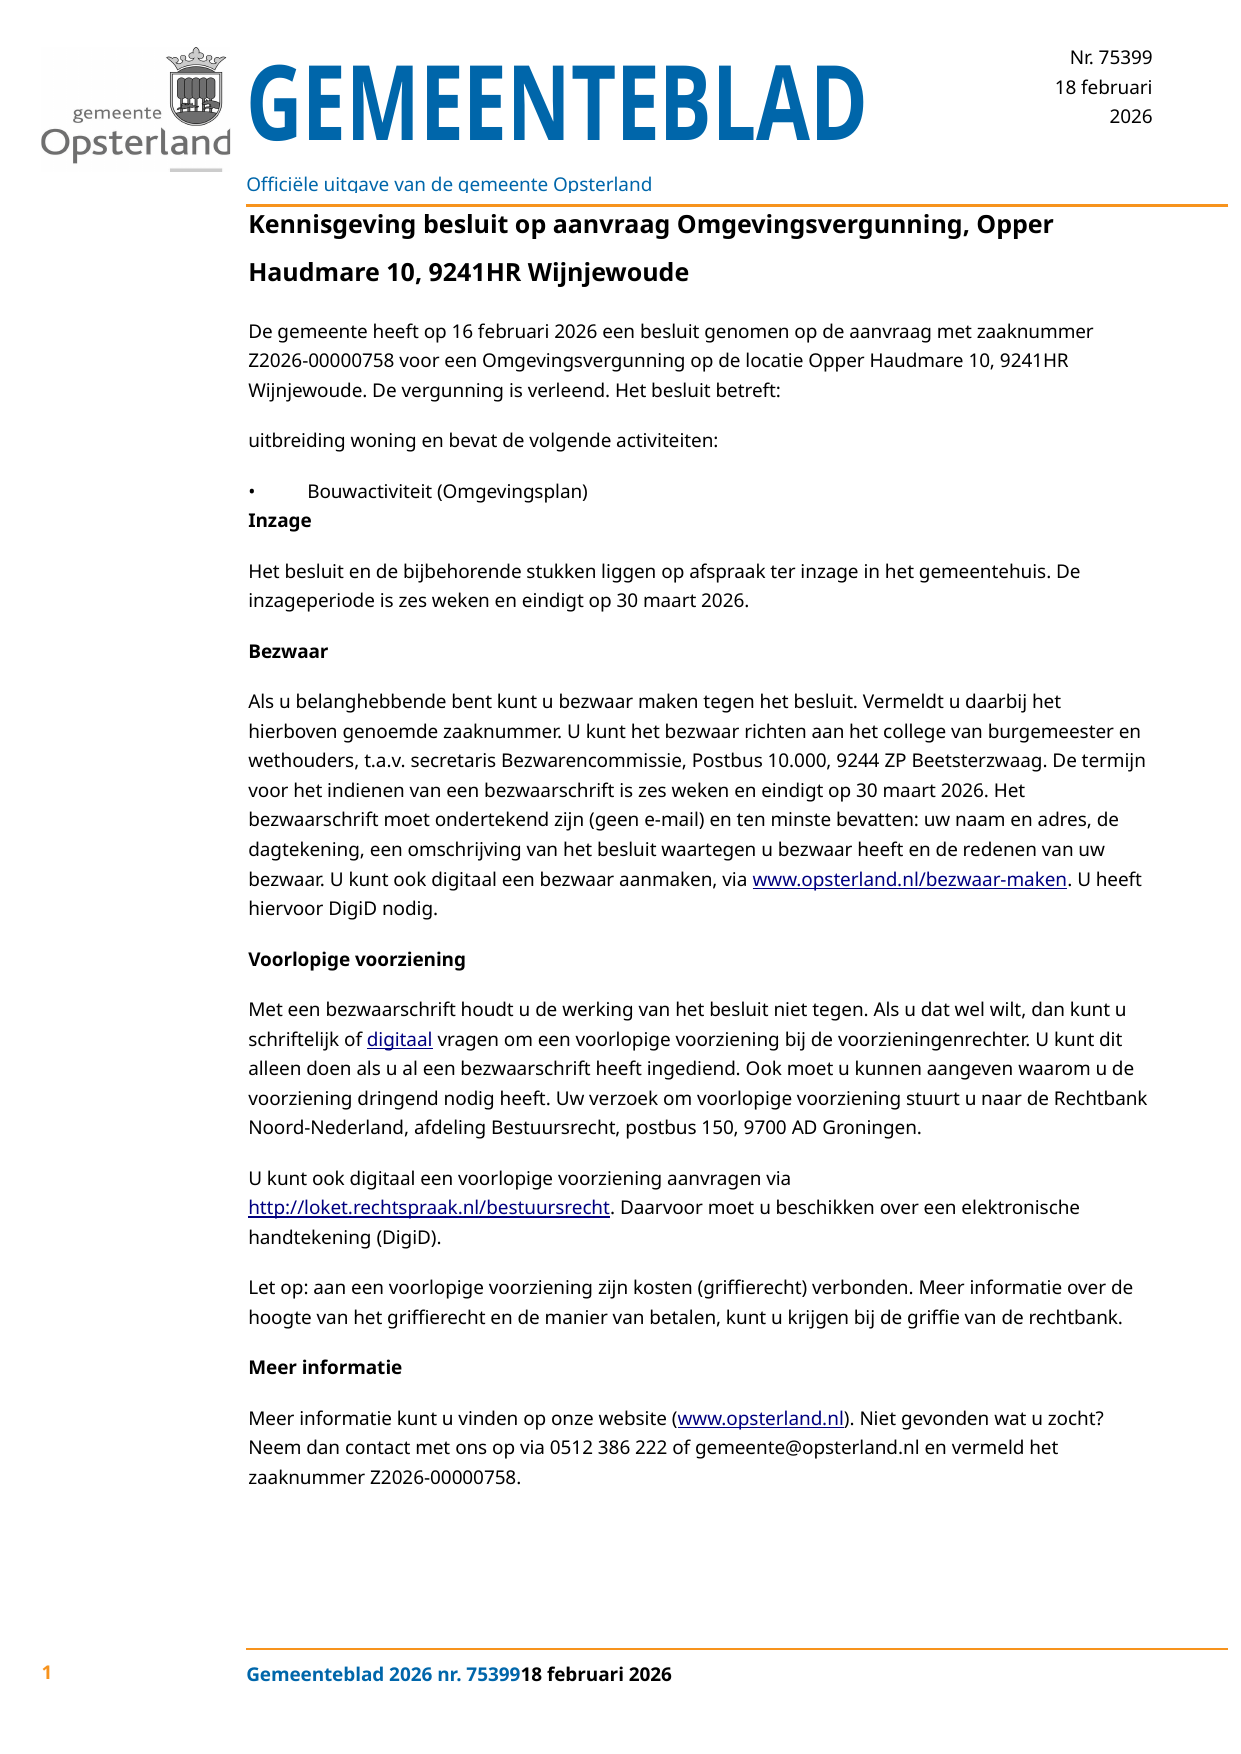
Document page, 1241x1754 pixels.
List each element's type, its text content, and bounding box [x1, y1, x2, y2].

text Meer informatie kunt u vinden op onze website (www.opsterland.nl). Niet gevonden wat u zocht? Neem dan contact met ons op via 0512 386 222 of gemeente@opsterland.nl en vermeld het zaaknummer Z2026-00000758. [248, 1405, 1152, 1490]
picture [41, 47, 231, 172]
text Het besluit en de bijbehorende stukken liggen op afspraak ter inzage in het gemeentehuis. De inzageperiode is zes weken en eindigt op 30 maart 2026. [248, 558, 1152, 613]
text Let op: aan een voorlopige voorziening zijn kosten (griffierecht) verbonden. Meer informatie over de hoogte van het griffierecht en de manier van betalen, kunt u krijgen bij de griffie van de rechtbank. [248, 1274, 1152, 1330]
text Kennisgeving besluit op aanvraag Omgevingsvergunning, Opper Haudmare 10, 9241HR Wijnjewoude [248, 207, 1152, 288]
text Met een bezwaarschrift houdt u de werking van het besluit niet tegen. Als u dat wel wilt, dan kunt u schriftelijk of digitaal vragen om een voorlopige voorziening bij de voorzieningenrechter. U kunt dit alleen doen als u al een bezwaarschrift heeft ingediend. Ook moet u kunnen aangeven waarom u de voorziening dringend nodig heeft. Uw verzoek om voorlopige voorziening stuurt u naar de Rechtbank Noord-Nederland, afdeling Bestuursrecht, postbus 150, 9700 AD Groningen. [248, 996, 1152, 1140]
text Bezwaar [248, 638, 1152, 664]
text Meer informatie [248, 1354, 1152, 1380]
text De gemeente heeft op 16 februari 2026 een besluit genomen op de aanvraag met zaaknummer Z2026-00000758 voor een Omgevingsvergunning op de locatie Opper Haudmare 10, 9241HR Wijnjewoude. De vergunning is verleend. Het besluit betreft: [248, 318, 1152, 403]
text U kunt ook digitaal een voorlopige voorziening aanvragen via http://loket.rechtspraak.nl/bestuursrecht. Daarvoor moet u beschikken over een elektronische handtekening (DigiD). [248, 1165, 1152, 1250]
text Voorlopige voorziening [248, 946, 1152, 972]
list Bouwactiviteit (Omgevingsplan) [248, 478, 1152, 504]
text Als u belanghebbende bent kunt u bezwaar maken tegen het besluit. Vermeldt u daarbij het hierboven genoemde zaaknummer. U kunt het bezwaar richten aan het college van burgemeester en wethouders, t.a.v. secretaris Bezwarencommissie, Postbus 10.000, 9244 ZP Beetsterzwaag. De termijn voor het indienen van een bezwaarschrift is zes weken en eindigt op 30 maart 2026. Het bezwaarschrift moet ondertekend zijn (geen e-mail) en ten minste bevatten: uw naam en adres, de dagtekening, een omschrijving van het besluit waartegen u bezwaar heeft en de redenen van uw bezwaar. U kunt ook digitaal een bezwaar aanmaken, via www.opsterland.nl/bezwaar-maken. U heeft hiervoor DigiD nodig. [248, 688, 1152, 921]
text Inzage [248, 507, 1152, 533]
text uitbreiding woning en bevat de volgende activiteiten: [248, 427, 1152, 453]
